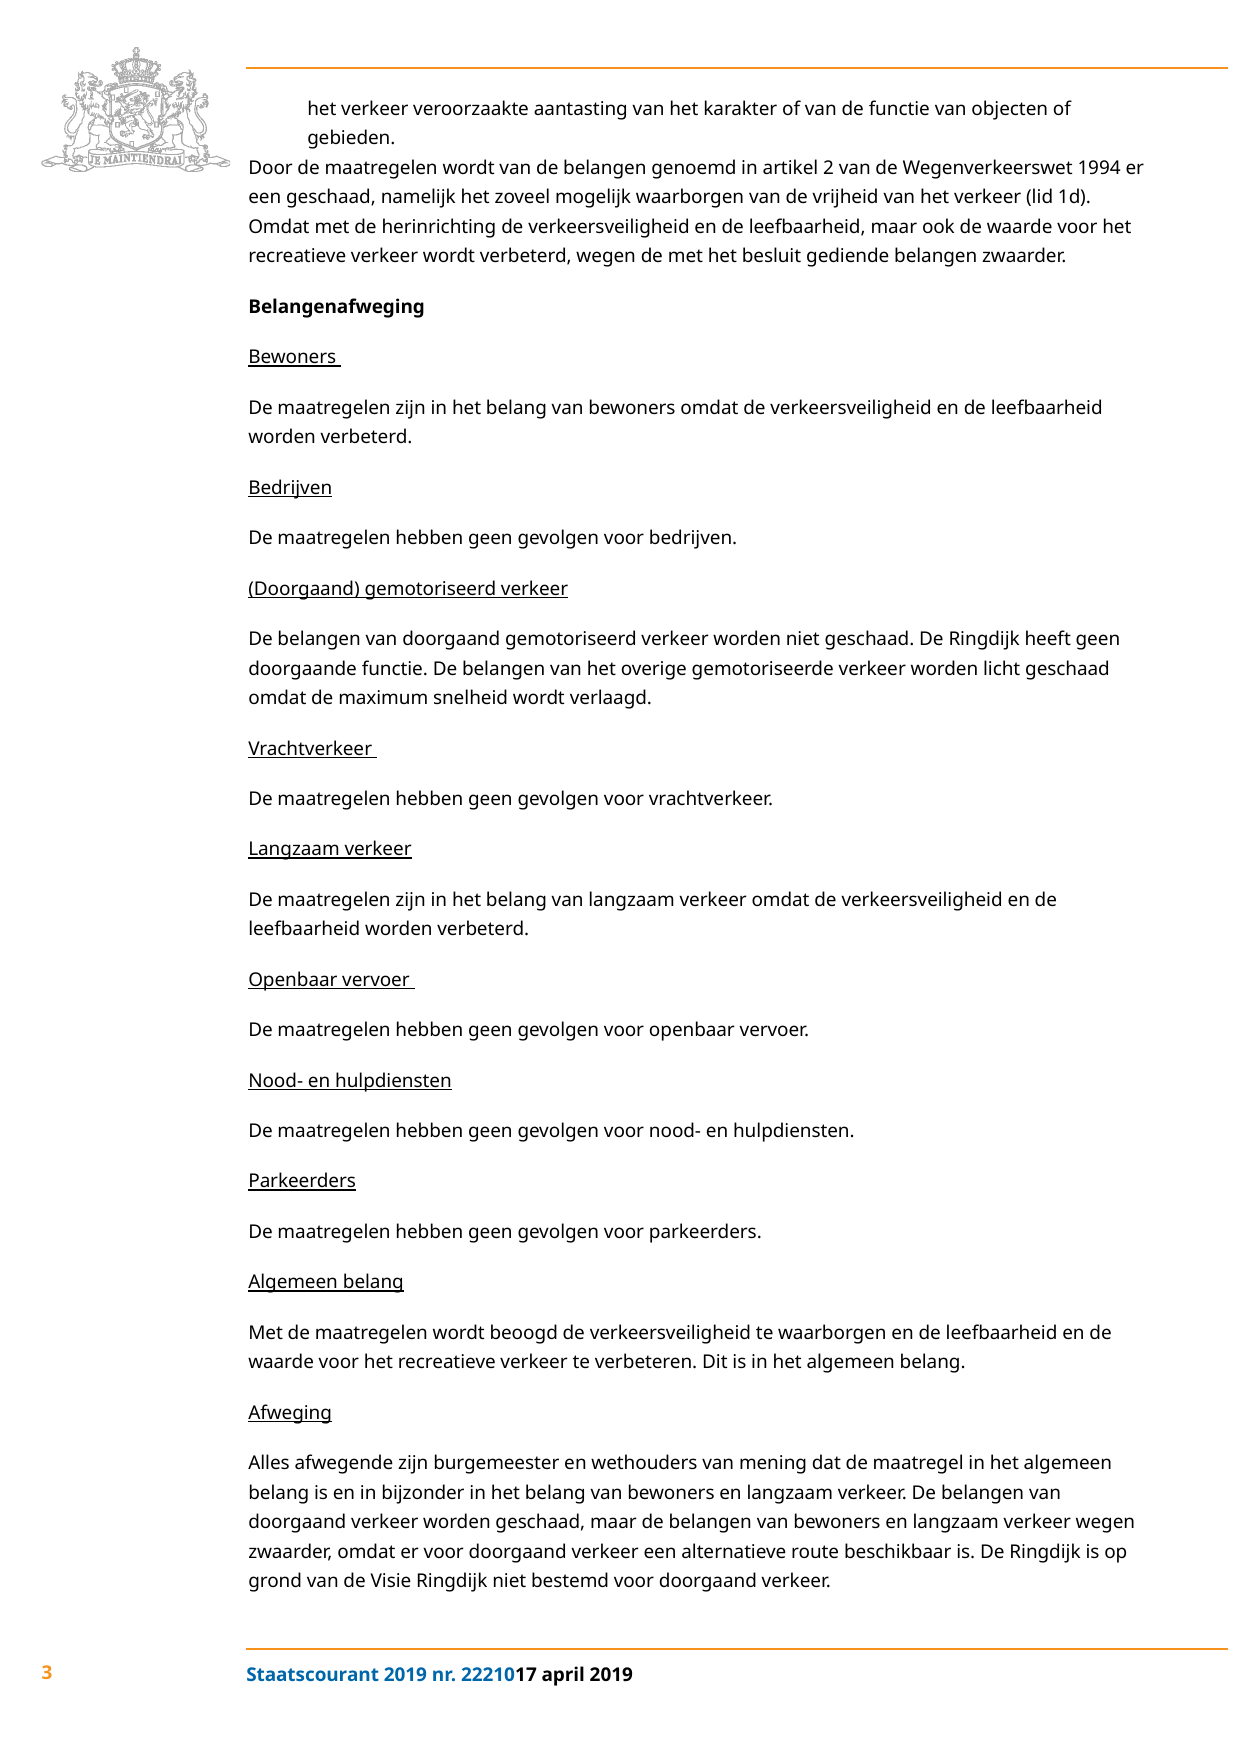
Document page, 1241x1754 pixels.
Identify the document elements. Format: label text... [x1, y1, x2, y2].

text Belangenafweging [248, 293, 1152, 319]
text Bedrijven [248, 474, 1152, 500]
text De maatregelen zijn in het belang van bewoners omdat de verkeersveiligheid en de leefbaarheid worden verbeterd. [248, 394, 1152, 449]
text Door de maatregelen wordt van de belangen genoemd in artikel 2 van de Wegenverkeerswet 1994 er een geschaad, namelijk het zoveel mogelijk waarborgen van de vrijheid van het verkeer (lid 1d). Omdat met de herinrichting de verkeersveiligheid en de leefbaarheid, maar ook de waarde voor het recreatieve verkeer wordt verbeterd, wegen de met het besluit gediende belangen zwaarder. [248, 154, 1152, 268]
text Algemeen belang [248, 1268, 1152, 1294]
text Met de maatregelen wordt beoogd de verkeersveiligheid te waarborgen en de leefbaarheid en de waarde voor het recreatieve verkeer te verbeteren. Dit is in het algemeen belang. [248, 1319, 1152, 1374]
picture [41, 47, 231, 172]
text Vrachtverkeer [248, 735, 1152, 761]
text De maatregelen hebben geen gevolgen voor parkeerders. [248, 1218, 1152, 1244]
text De maatregelen hebben geen gevolgen voor vrachtverkeer. [248, 785, 1152, 811]
text Nood- en hulpdiensten [248, 1067, 1152, 1093]
text De maatregelen hebben geen gevolgen voor nood- en hulpdiensten. [248, 1117, 1152, 1143]
text Langzaam verkeer [248, 836, 1152, 861]
list het verkeer veroorzaakte aantasting van het karakter of van de functie van objecten of gebieden. [248, 95, 1152, 150]
text Alles afwegende zijn burgemeester en wethouders van mening dat de maatregel in het algemeen belang is en in bijzonder in het belang van bewoners en langzaam verkeer. De belangen van doorgaand verkeer worden geschaad, maar de belangen van bewoners en langzaam verkeer wegen zwaarder, omdat er voor doorgaand verkeer een alternatieve route beschikbaar is. De Ringdijk is op grond van de Visie Ringdijk niet bestemd voor doorgaand verkeer. [248, 1449, 1152, 1593]
text Bewoners [248, 343, 1152, 369]
text Parkeerders [248, 1168, 1152, 1193]
text De belangen van doorgaand gemotoriseerd verkeer worden niet geschaad. De Ringdijk heeft geen doorgaande functie. De belangen van het overige gemotoriseerde verkeer worden licht geschaad omdat de maximum snelheid wordt verlaagd. [248, 625, 1152, 710]
text Afweging [248, 1399, 1152, 1425]
text De maatregelen hebben geen gevolgen voor openbaar vervoer. [248, 1016, 1152, 1042]
text De maatregelen hebben geen gevolgen voor bedrijven. [248, 524, 1152, 550]
text De maatregelen zijn in het belang van langzaam verkeer omdat de verkeersveiligheid en de leefbaarheid worden verbeterd. [248, 886, 1152, 941]
text (Doorgaand) gemotoriseerd verkeer [248, 575, 1152, 601]
text Openbaar vervoer [248, 966, 1152, 992]
